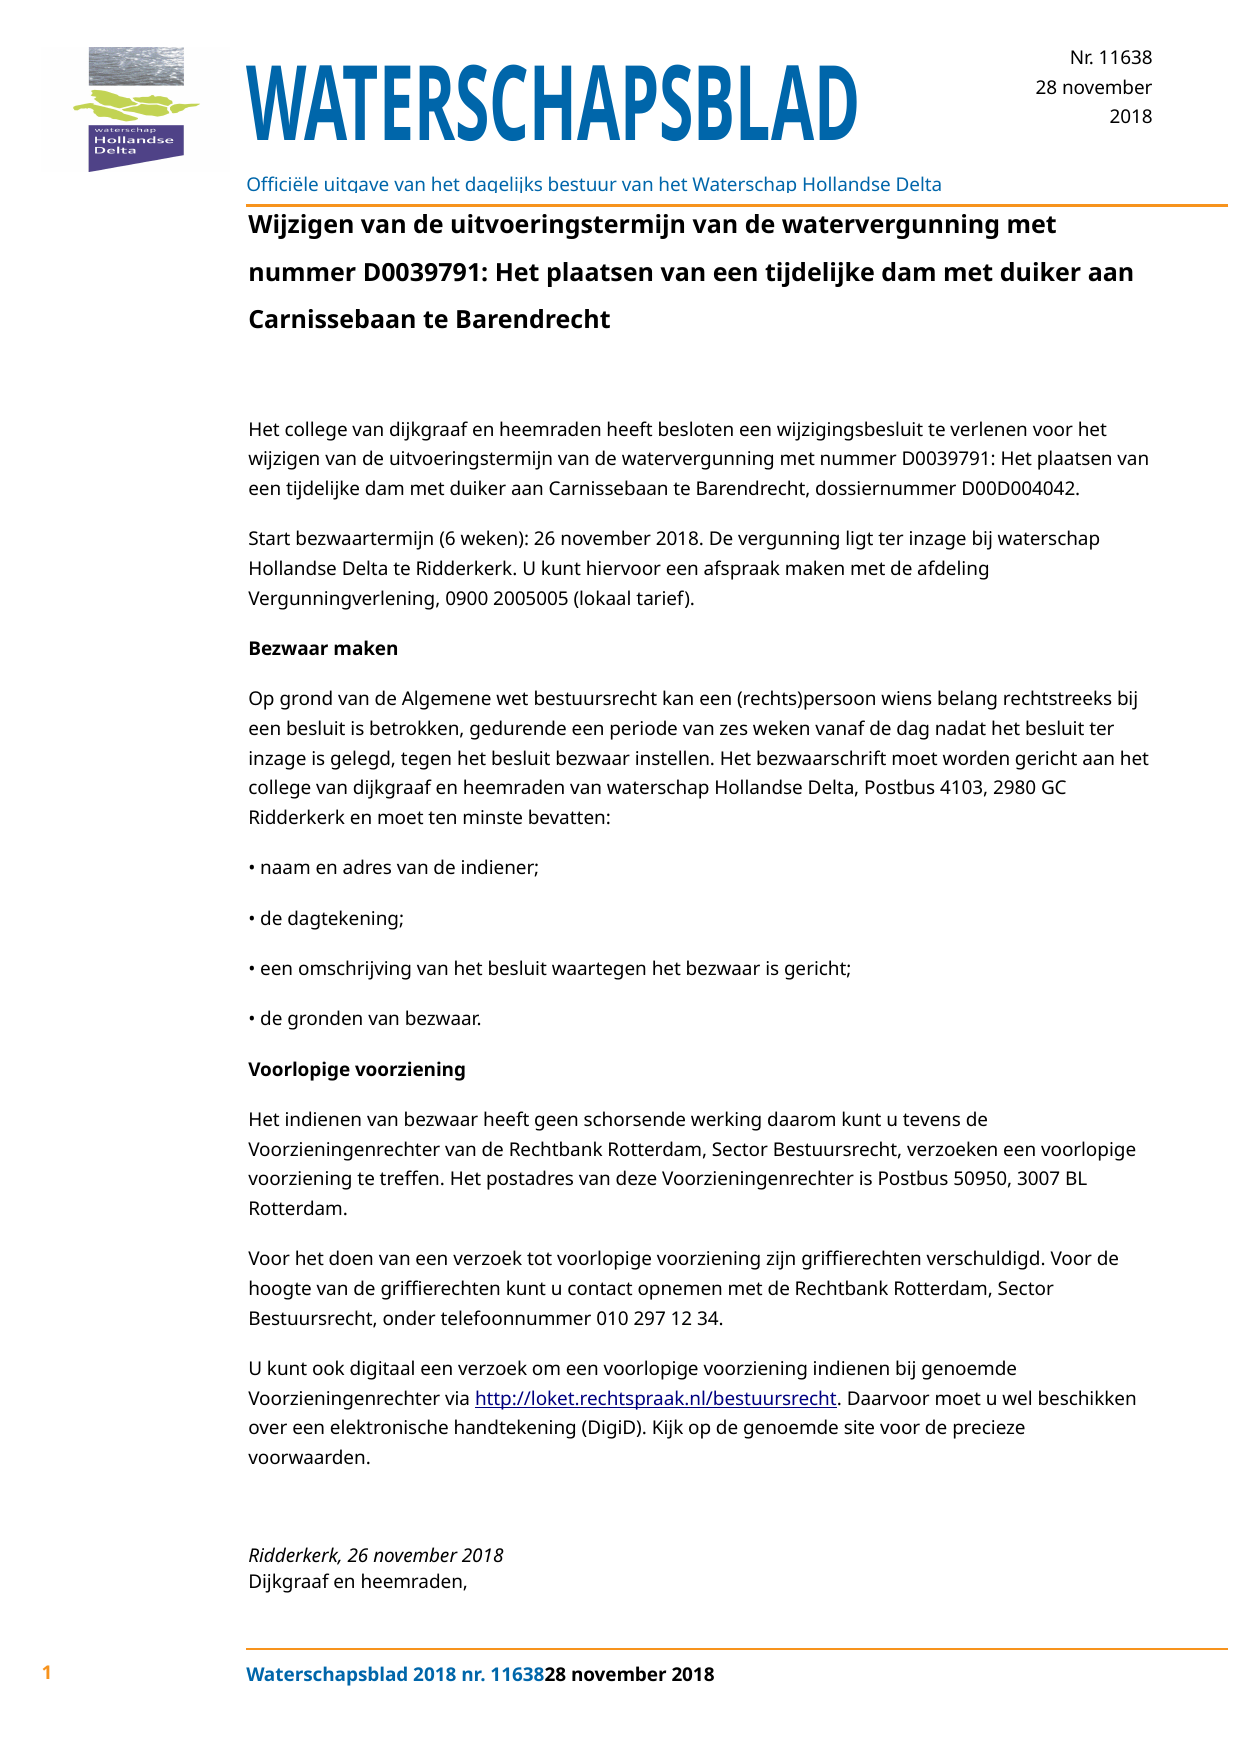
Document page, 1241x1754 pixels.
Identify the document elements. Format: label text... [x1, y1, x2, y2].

text Voor het doen van een verzoek tot voorlopige voorziening zijn griffierechten verschuldigd. Voor de hoogte van de griffierechten kunt u contact opnemen met de Rechtbank Rotterdam, Sector Bestuursrecht, onder telefoonnummer 010 297 12 34. [248, 1246, 1152, 1330]
text Het indienen van bezwaar heeft geen schorsende werking daarom kunt u tevens de Voorzieningenrechter van de Rechtbank Rotterdam, Sector Bestuursrecht, verzoeken een voorlopige voorziening te treffen. Het postadres van deze Voorzieningenrechter is Postbus 50950, 3007 BL Rotterdam. [248, 1106, 1152, 1221]
text • naam en adres van de indiener; [248, 854, 1152, 880]
text Ridderkerk, 26 november 2018 [248, 1542, 1152, 1568]
text Bezwaar maken [248, 635, 1152, 661]
text • een omschrijving van het besluit waartegen het bezwaar is gericht; [248, 955, 1152, 981]
picture [41, 47, 231, 172]
text • de gronden van bezwaar. [248, 1006, 1152, 1031]
text Op grond van de Algemene wet bestuursrecht kan een (rechts)persoon wiens belang rechtstreeks bij een besluit is betrokken, gedurende een periode van zes weken vanaf de dag nadat het besluit ter inzage is gelegd, tegen het besluit bezwaar instellen. Het bezwaarschrift moet worden gericht aan het college van dijkgraaf en heemraden van waterschap Hollandse Delta, Postbus 4103, 2980 GC Ridderkerk en moet ten minste bevatten: [248, 686, 1152, 829]
text Dijkgraaf en heemraden, [248, 1568, 1152, 1593]
text Voorlopige voorziening [248, 1056, 1152, 1082]
text • de dagtekening; [248, 905, 1152, 930]
text Wijzigen van de uitvoeringstermijn van de watervergunning met nummer D0039791: Het plaatsen van een tijdelijke dam met duiker aan Carnissebaan te Barendrecht [248, 207, 1152, 336]
text U kunt ook digitaal een verzoek om een voorlopige voorziening indienen bij genoemde Voorzieningenrechter via http://loket.rechtspraak.nl/bestuursrecht. Daarvoor moet u wel beschikken over een elektronische handtekening (DigiD). Kijk op de genoemde site voor de precieze voorwaarden. [248, 1355, 1152, 1469]
text Start bezwaartermijn (6 weken): 26 november 2018. De vergunning ligt ter inzage bij waterschap Hollandse Delta te Ridderkerk. U kunt hiervoor een afspraak maken met de afdeling Vergunningverlening, 0900 2005005 (lokaal tarief). [248, 526, 1152, 610]
text Het college van dijkgraaf en heemraden heeft besloten een wijzigingsbesluit te verlenen voor het wijzigen van de uitvoeringstermijn van de watervergunning met nummer D0039791: Het plaatsen van een tijdelijke dam met duiker aan Carnissebaan te Barendrecht, dossiernummer D00D004042. [248, 416, 1152, 501]
